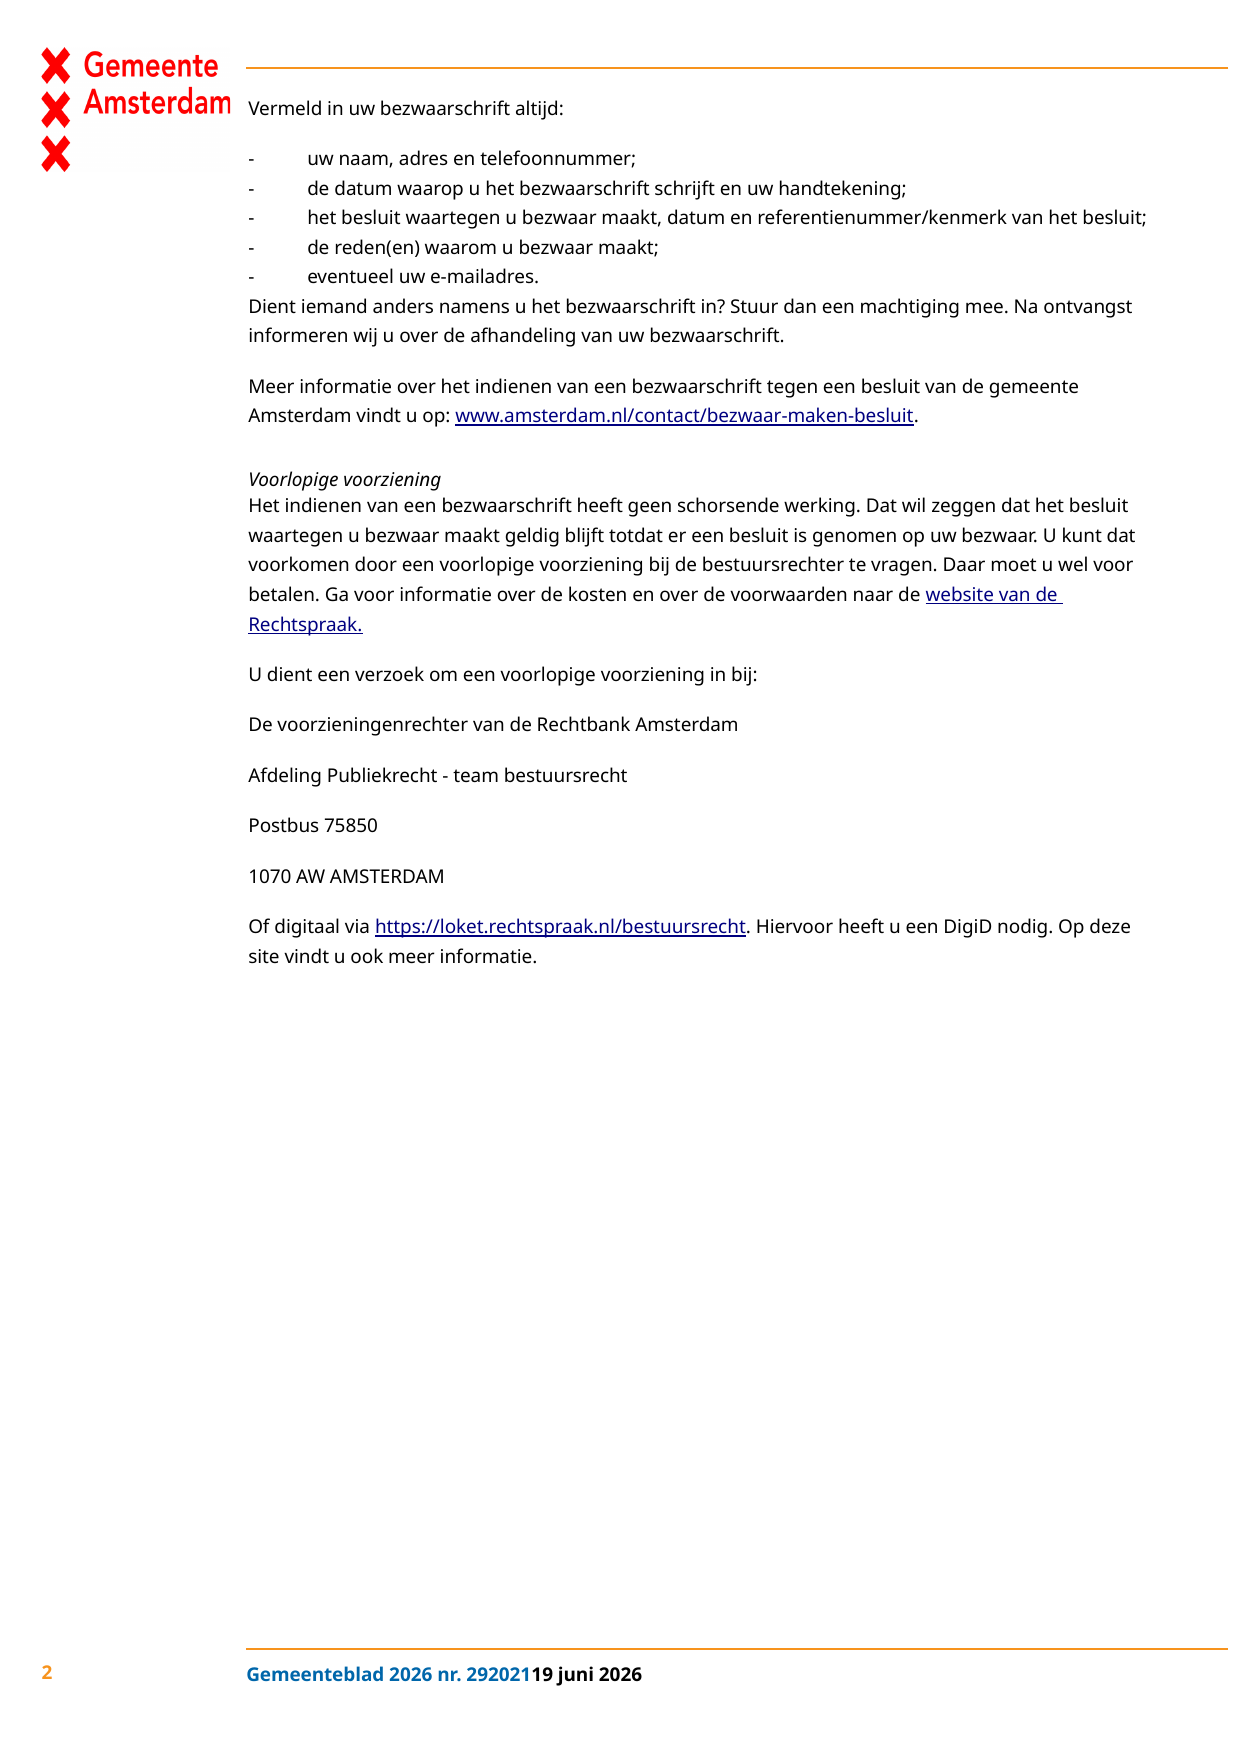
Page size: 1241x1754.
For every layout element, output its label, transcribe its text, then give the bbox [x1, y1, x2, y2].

text Postbus 75850 [248, 812, 1152, 838]
list uw naam, adres en telefoonnummer; [248, 145, 1152, 171]
text 1070 AW AMSTERDAM [248, 863, 1152, 888]
text Dient iemand anders namens u het bezwaarschrift in? Stuur dan een machtiging mee. Na ontvangst informeren wij u over de afhandeling van uw bezwaarschrift. [248, 293, 1152, 348]
text Meer informatie over het indienen van een bezwaarschrift tegen een besluit van de gemeente Amsterdam vindt u op: www.amsterdam.nl/contact/bezwaar-maken-besluit. [248, 373, 1152, 428]
text Het indienen van een bezwaarschrift heeft geen schorsende werking. Dat wil zeggen dat het besluit waartegen u bezwaar maakt geldig blijft totdat er een besluit is genomen op uw bezwaar. U kunt dat voorkomen door een voorlopige voorziening bij de bestuursrechter te vragen. Daar moet u wel voor betalen. Ga voor informatie over de kosten en over de voorwaarden naar de website van de Rechtspraak. [248, 492, 1152, 636]
list het besluit waartegen u bezwaar maakt, datum en referentienummer/kenmerk van het besluit; [248, 204, 1152, 230]
text Of digitaal via https://loket.rechtspraak.nl/bestuursrecht. Hiervoor heeft u een DigiD nodig. Op deze site vindt u ook meer informatie. [248, 913, 1152, 968]
list de reden(en) waarom u bezwaar maakt; [248, 234, 1152, 260]
text De voorzieningenrechter van de Rechtbank Amsterdam [248, 712, 1152, 737]
text U dient een verzoek om een voorlopige voorziening in bij: [248, 661, 1152, 687]
picture [41, 47, 231, 172]
list eventueel uw e-mailadres. [248, 263, 1152, 289]
text Afdeling Publiekrecht - team bestuursrecht [248, 762, 1152, 788]
text Vermeld in uw bezwaarschrift altijd: [248, 95, 1152, 121]
text Voorlopige voorziening [248, 467, 1152, 492]
list de datum waarop u het bezwaarschrift schrijft en uw handtekening; [248, 175, 1152, 201]
